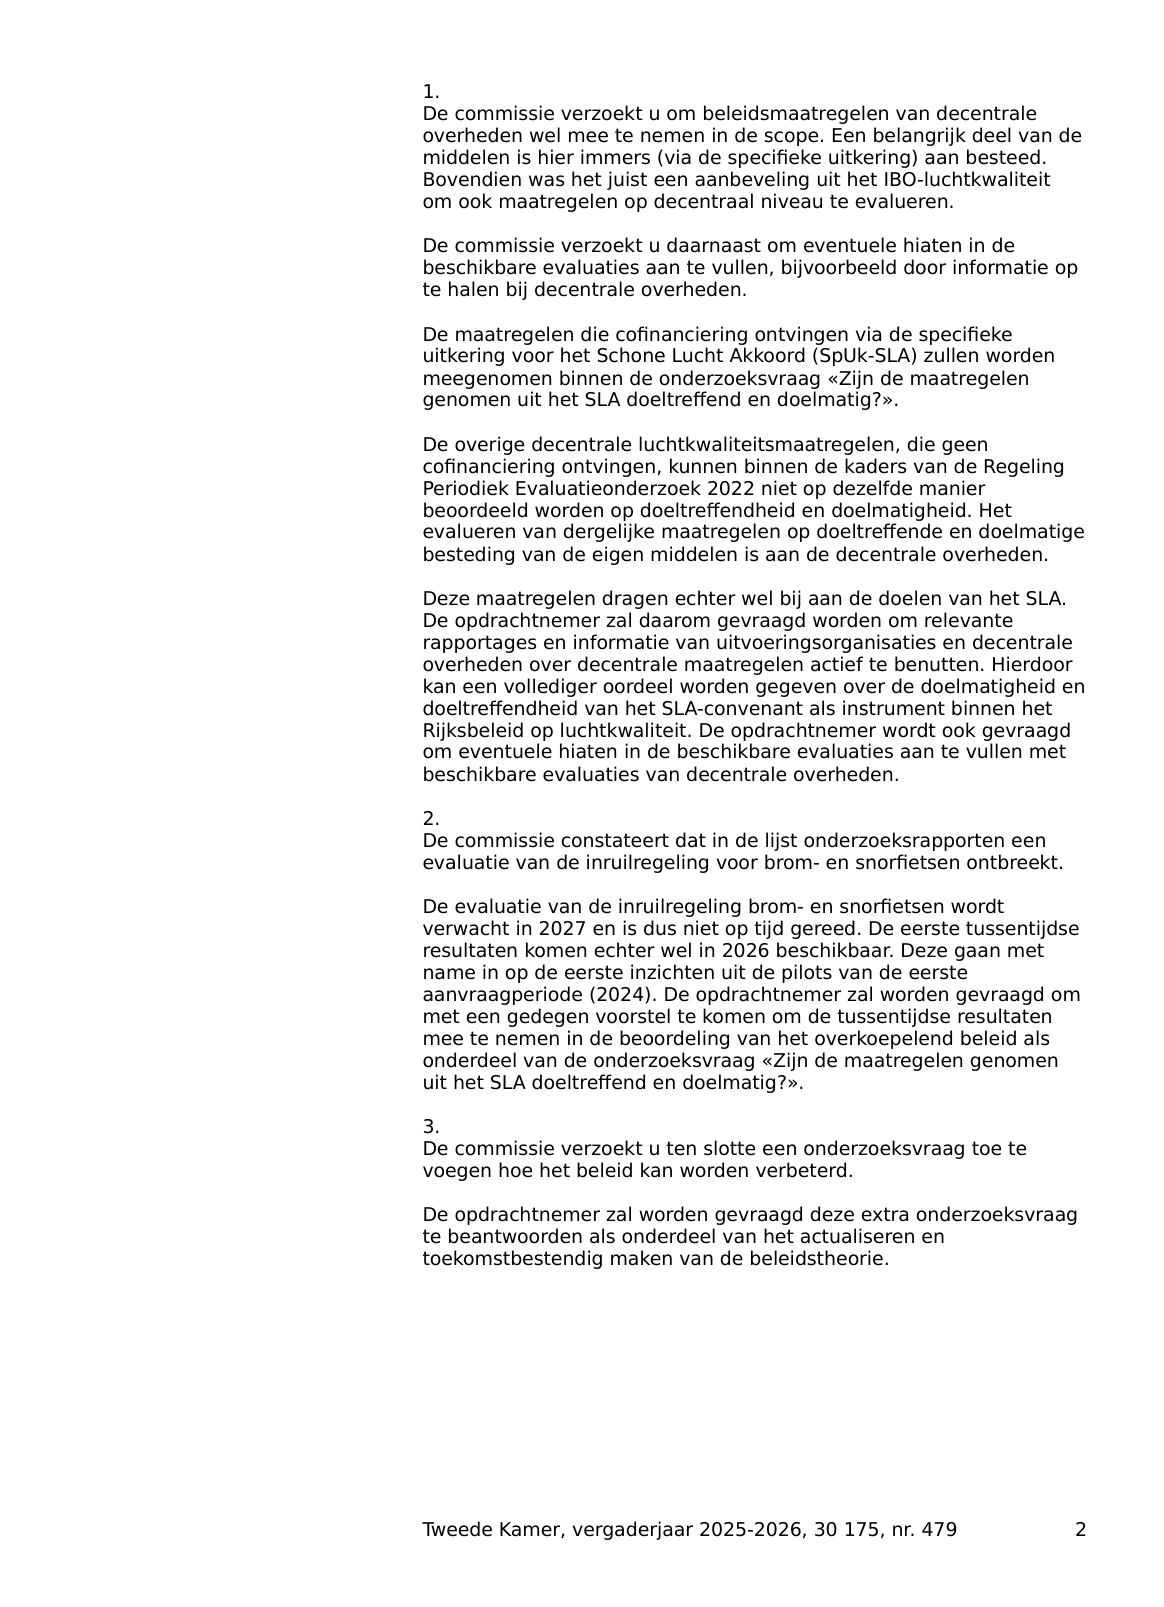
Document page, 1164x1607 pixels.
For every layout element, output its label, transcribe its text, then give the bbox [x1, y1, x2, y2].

text 2. [422, 808, 1087, 829]
text De commissie verzoekt u ten slotte een onderzoeksvraag toe te voegen hoe het beleid kan worden verbeterd. [422, 1138, 1087, 1182]
text De maatregelen die cofinanciering ontvingen via de specifieke uitkering voor het Schone Lucht Akkoord (SpUk-SLA) zullen worden meegenomen binnen de onderzoeksvraag «Zijn de maatregelen genomen uit het SLA doeltreffend en doelmatig?». [422, 323, 1087, 411]
text Deze maatregelen dragen echter wel bij aan de doelen van het SLA. De opdrachtnemer zal daarom gevraagd worden om relevante rapportages en informatie van uitvoeringsorganisaties en decentrale overheden over decentrale maatregelen actief te benutten. Hierdoor kan een vollediger oordeel worden gegeven over de doelmatigheid en doeltreffendheid van het SLA-convenant als instrument binnen het Rijksbeleid op luchtkwaliteit. De opdrachtnemer wordt ook gevraagd om eventuele hiaten in de beschikbare evaluaties aan te vullen met beschikbare evaluaties van decentrale overheden. [422, 588, 1087, 785]
text De commissie constateert dat in de lijst onderzoeksrapporten een evaluatie van de inruilregeling voor brom- en snorfietsen ontbreekt. [422, 829, 1087, 873]
text De opdrachtnemer zal worden gevraagd deze extra onderzoeksvraag te beantwoorden als onderdeel van het actualiseren en toekomstbestendig maken van de beleidstheorie. [422, 1204, 1087, 1270]
text De commissie verzoekt u om beleidsmaatregelen van decentrale overheden wel mee te nemen in de scope. Een belangrijk deel van de middelen is hier immers (via de specifieke uitkering) aan besteed. Bovendien was het juist een aanbeveling uit het IBO-luchtkwaliteit om ook maatregelen op decentraal niveau te evalueren. [422, 103, 1087, 213]
text De overige decentrale luchtkwaliteitsmaatregelen, die geen cofinanciering ontvingen, kunnen binnen de kaders van de Regeling Periodiek Evaluatieonderzoek 2022 niet op dezelfde manier beoordeeld worden op doeltreffendheid en doelmatigheid. Het evalueren van dergelijke maatregelen op doeltreffende en doelmatige besteding van de eigen middelen is aan de decentrale overheden. [422, 433, 1087, 565]
text De commissie verzoekt u daarnaast om eventuele hiaten in de beschikbare evaluaties aan te vullen, bijvoorbeeld door informatie op te halen bij decentrale overheden. [422, 235, 1087, 301]
text 1. [422, 81, 1087, 103]
text 3. [422, 1116, 1087, 1138]
text De evaluatie van de inruilregeling brom- en snorfietsen wordt verwacht in 2027 en is dus niet op tijd gereed. De eerste tussentijdse resultaten komen echter wel in 2026 beschikbaar. Deze gaan met name in op de eerste inzichten uit de pilots van de eerste aanvraagperiode (2024). De opdrachtnemer zal worden gevraagd om met een gedegen voorstel te komen om de tussentijdse resultaten mee te nemen in de beoordeling van het overkoepelend beleid als onderdeel van de onderzoeksvraag «Zijn de maatregelen genomen uit het SLA doeltreffend en doelmatig?». [422, 896, 1087, 1093]
